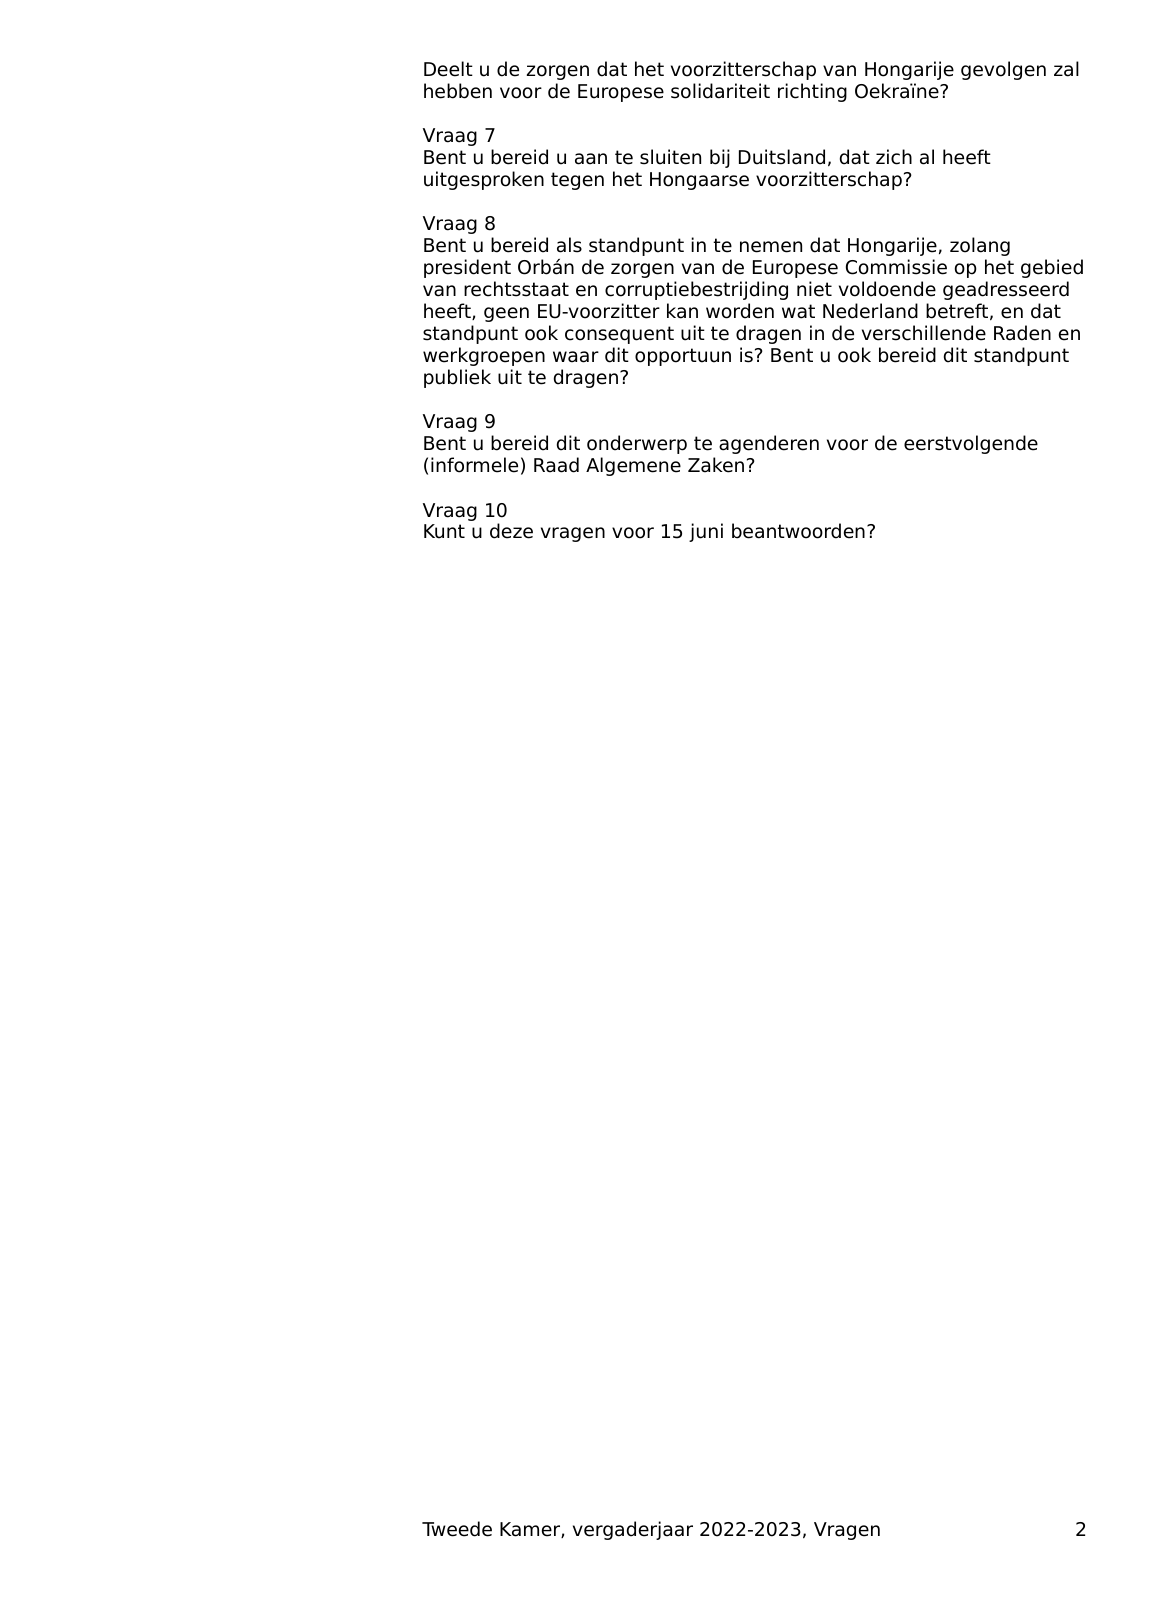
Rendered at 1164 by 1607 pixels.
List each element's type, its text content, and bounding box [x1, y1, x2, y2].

text Vraag 7 [422, 125, 1087, 147]
text Vraag 10 [422, 499, 1087, 521]
text Vraag 9 [422, 411, 1087, 433]
text Kunt u deze vragen voor 15 juni beantwoorden? [422, 521, 1087, 543]
text Bent u bereid dit onderwerp te agenderen voor de eerstvolgende (informele) Raad Algemene Zaken? [422, 433, 1087, 477]
text Deelt u de zorgen dat het voorzitterschap van Hongarije gevolgen zal hebben voor de Europese solidariteit richting Oekraïne? [422, 59, 1087, 103]
text Bent u bereid u aan te sluiten bij Duitsland, dat zich al heeft uitgesproken tegen het Hongaarse voorzitterschap? [422, 147, 1087, 191]
text Vraag 8 [422, 213, 1087, 235]
text Bent u bereid als standpunt in te nemen dat Hongarije, zolang president Orbán de zorgen van de Europese Commissie op het gebied van rechtsstaat en corruptiebestrijding niet voldoende geadresseerd heeft, geen EU-voorzitter kan worden wat Nederland betreft, en dat standpunt ook consequent uit te dragen in de verschillende Raden en werkgroepen waar dit opportuun is? Bent u ook bereid dit standpunt publiek uit te dragen? [422, 235, 1087, 389]
